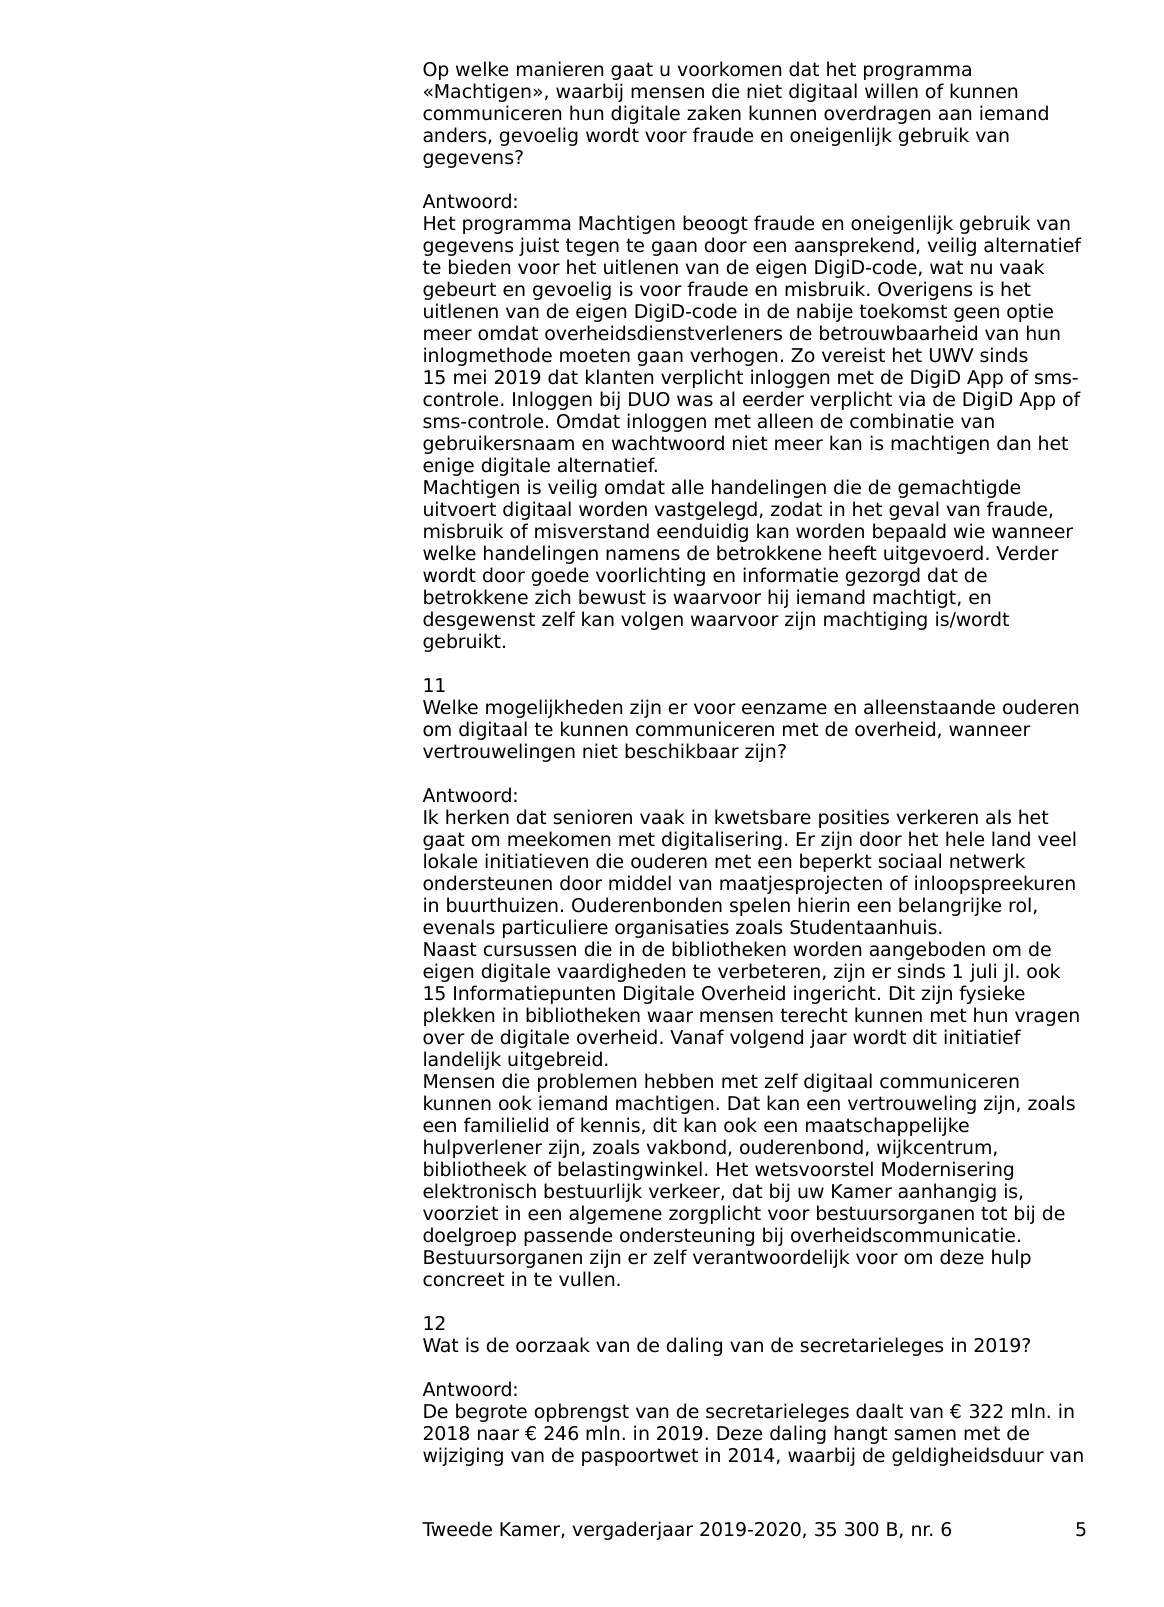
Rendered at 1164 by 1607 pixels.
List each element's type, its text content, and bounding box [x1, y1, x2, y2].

text Wat is de oorzaak van de daling van de secretarieleges in 2019? [422, 1335, 1087, 1357]
text 11 [422, 675, 1087, 697]
text Machtigen is veilig omdat alle handelingen die de gemachtigde uitvoert digitaal worden vastgelegd, zodat in het geval van fraude, misbruik of misverstand eenduidig kan worden bepaald wie wanneer welke handelingen namens de betrokkene heeft uitgevoerd. Verder wordt door goede voorlichting en informatie gezorgd dat de betrokkene zich bewust is waarvoor hij iemand machtigt, en desgewenst zelf kan volgen waarvoor zijn machtiging is/wordt gebruikt. [422, 477, 1087, 653]
text De begrote opbrengst van de secretarieleges daalt van € 322 mln. in 2018 naar € 246 mln. in 2019. Deze daling hangt samen met de wijziging van de paspoortwet in 2014, waarbij de geldigheidsduur van [422, 1401, 1087, 1467]
text 12 [422, 1313, 1087, 1335]
text Het programma Machtigen beoogt fraude en oneigenlijk gebruik van gegevens juist tegen te gaan door een aansprekend, veilig alternatief te bieden voor het uitlenen van de eigen DigiD-code, wat nu vaak gebeurt en gevoelig is voor fraude en misbruik. Overigens is het uitlenen van de eigen DigiD-code in de nabije toekomst geen optie meer omdat overheidsdienstverleners de betrouwbaarheid van hun inlogmethode moeten gaan verhogen. Zo vereist het UWV sinds 15 mei 2019 dat klanten verplicht inloggen met de DigiD App of sms-controle. Inloggen bij DUO was al eerder verplicht via de DigiD App of sms-controle. Omdat inloggen met alleen de combinatie van gebruikersnaam en wachtwoord niet meer kan is machtigen dan het enige digitale alternatief. [422, 213, 1087, 477]
text Ik herken dat senioren vaak in kwetsbare posities verkeren als het gaat om meekomen met digitalisering. Er zijn door het hele land veel lokale initiatieven die ouderen met een beperkt sociaal netwerk ondersteunen door middel van maatjesprojecten of inloopspreekuren in buurthuizen. Ouderenbonden spelen hierin een belangrijke rol, evenals particuliere organisaties zoals Studentaanhuis. [422, 807, 1087, 939]
text Mensen die problemen hebben met zelf digitaal communiceren kunnen ook iemand machtigen. Dat kan een vertrouweling zijn, zoals een familielid of kennis, dit kan ook een maatschappelijke hulpverlener zijn, zoals vakbond, ouderenbond, wijkcentrum, bibliotheek of belastingwinkel. Het wetsvoorstel Modernisering elektronisch bestuurlijk verkeer, dat bij uw Kamer aanhangig is, voorziet in een algemene zorgplicht voor bestuursorganen tot bij de doelgroep passende ondersteuning bij overheidscommunicatie. Bestuursorganen zijn er zelf verantwoordelijk voor om deze hulp concreet in te vullen. [422, 1071, 1087, 1291]
text Naast cursussen die in de bibliotheken worden aangeboden om de eigen digitale vaardigheden te verbeteren, zijn er sinds 1 juli jl. ook 15 Informatiepunten Digitale Overheid ingericht. Dit zijn fysieke plekken in bibliotheken waar mensen terecht kunnen met hun vragen over de digitale overheid. Vanaf volgend jaar wordt dit initiatief landelijk uitgebreid. [422, 939, 1087, 1071]
text Antwoord: [422, 785, 1087, 807]
text Welke mogelijkheden zijn er voor eenzame en alleenstaande ouderen om digitaal te kunnen communiceren met de overheid, wanneer vertrouwelingen niet beschikbaar zijn? [422, 697, 1087, 763]
text Antwoord: [422, 1379, 1087, 1401]
text Op welke manieren gaat u voorkomen dat het programma «Machtigen», waarbij mensen die niet digitaal willen of kunnen communiceren hun digitale zaken kunnen overdragen aan iemand anders, gevoelig wordt voor fraude en oneigenlijk gebruik van gegevens? [422, 59, 1087, 169]
text Antwoord: [422, 191, 1087, 213]
